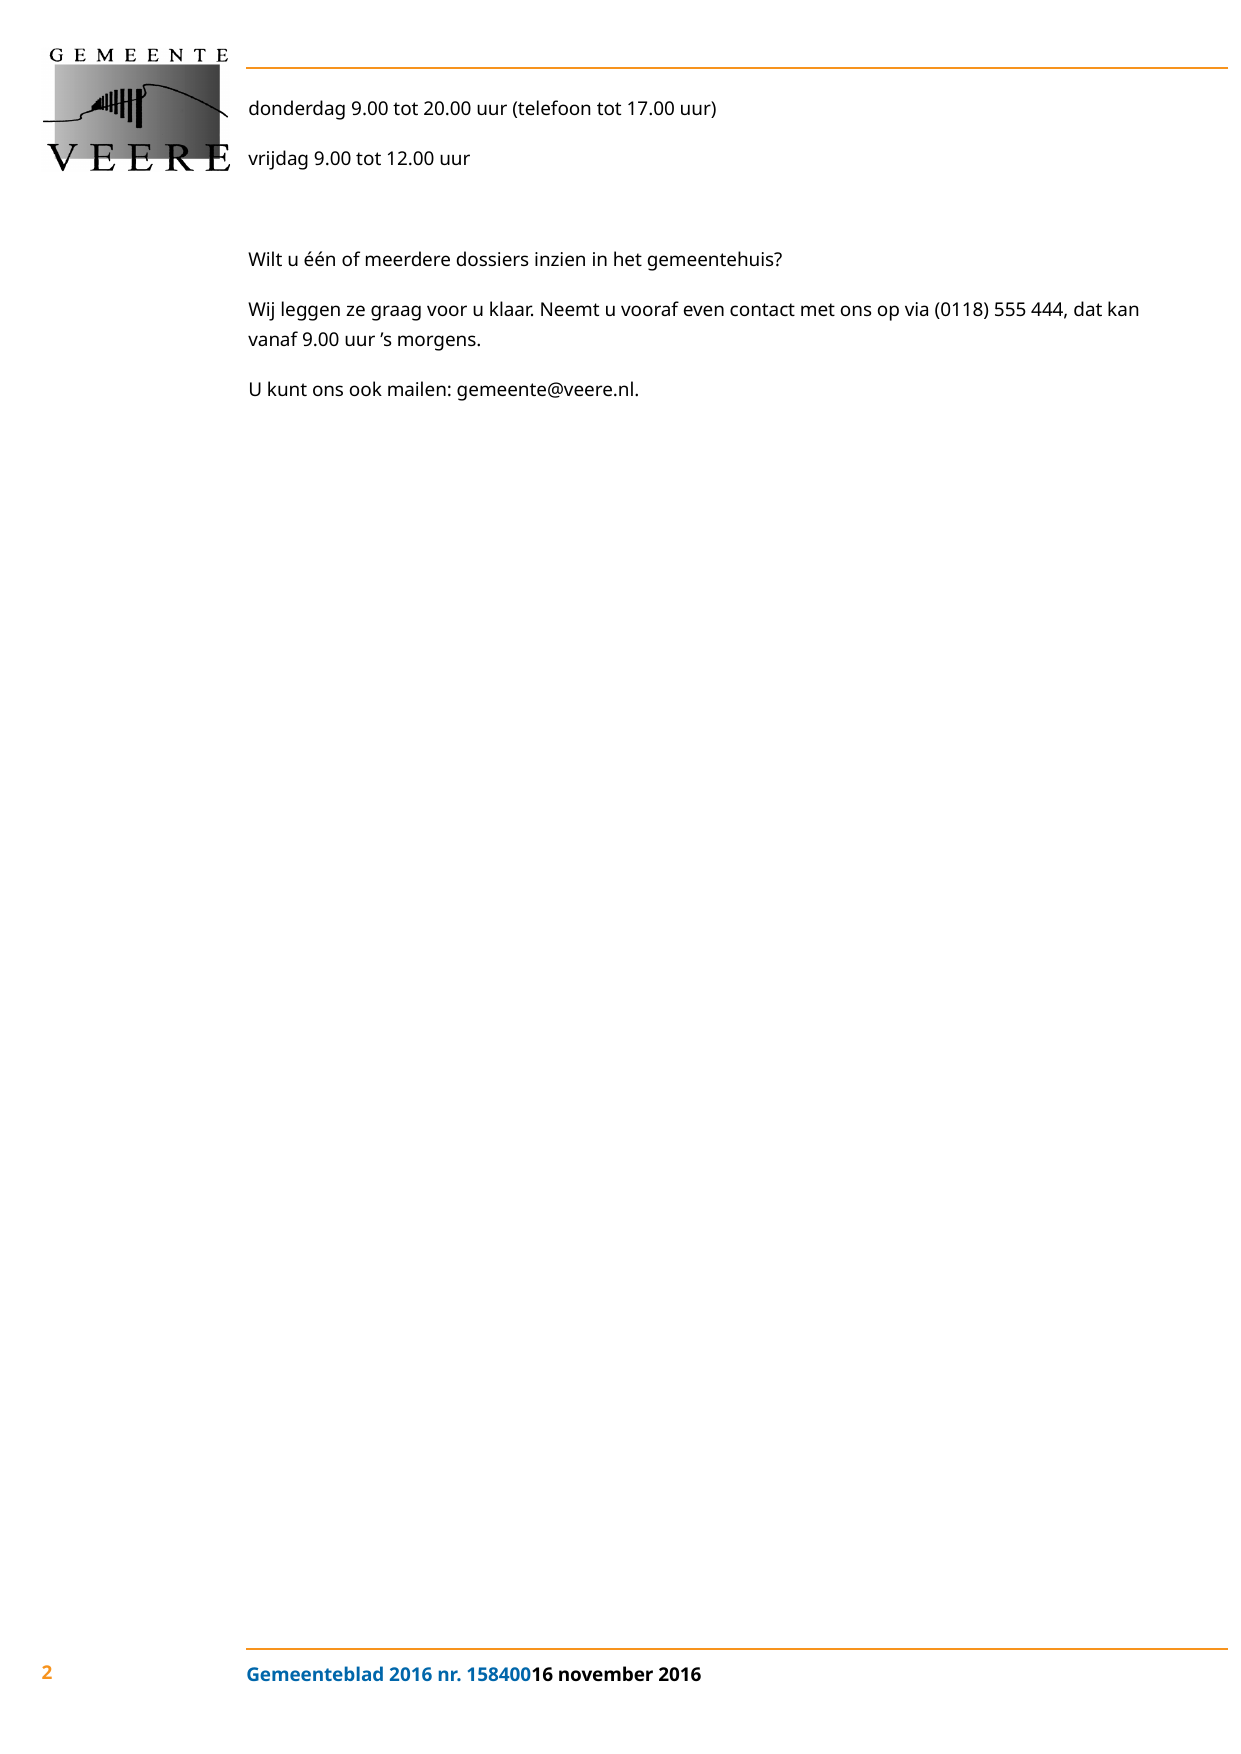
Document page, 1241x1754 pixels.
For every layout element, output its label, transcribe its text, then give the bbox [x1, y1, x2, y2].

text U kunt ons ook mailen: gemeente@veere.nl. [248, 376, 1152, 402]
text Wilt u één of meerdere dossiers inzien in het gemeentehuis? [248, 246, 1152, 272]
picture [41, 47, 231, 172]
text Wij leggen ze graag voor u klaar. Neemt u vooraf even contact met ons op via (0118) 555 444, dat kan vanaf 9.00 uur ’s morgens. [248, 296, 1152, 352]
text donderdag 9.00 tot 20.00 uur (telefoon tot 17.00 uur) [248, 95, 1152, 121]
text vrijdag 9.00 tot 12.00 uur [248, 145, 1152, 171]
